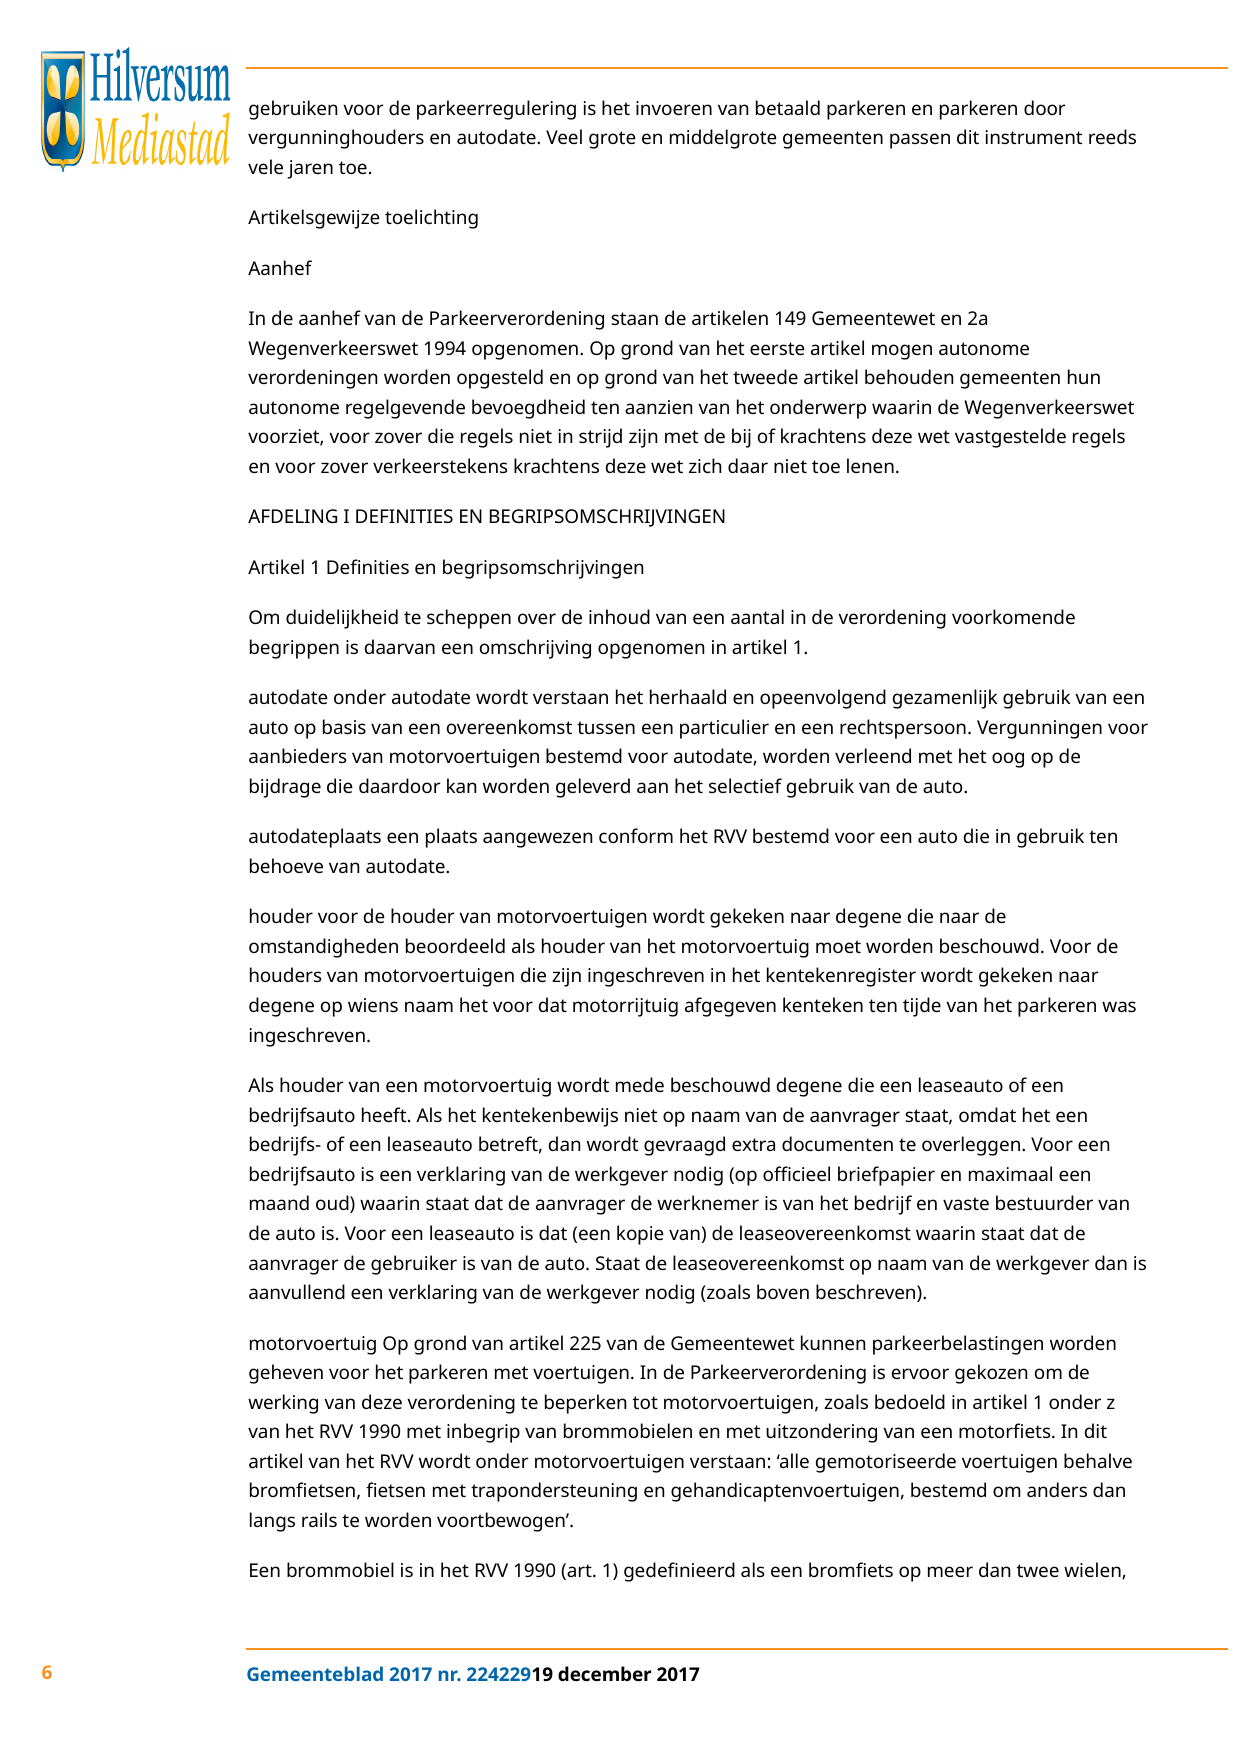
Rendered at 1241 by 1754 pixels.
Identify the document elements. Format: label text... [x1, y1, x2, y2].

text houder voor de houder van motorvoertuigen wordt gekeken naar degene die naar de omstandigheden beoordeeld als houder van het motorvoertuig moet worden beschouwd. Voor de houders van motorvoertuigen die zijn ingeschreven in het kentekenregister wordt gekeken naar degene op wiens naam het voor dat motorrijtuig afgegeven kenteken ten tijde van het parkeren was ingeschreven. [248, 903, 1152, 1048]
text motorvoertuig Op grond van artikel 225 van de Gemeentewet kunnen parkeerbelastingen worden geheven voor het parkeren met voertuigen. In de Parkeerverordening is ervoor gekozen om de werking van deze verordening te beperken tot motorvoertuigen, zoals bedoeld in artikel 1 onder z van het RVV 1990 met inbegrip van brommobielen en met uitzondering van een motorfiets. In dit artikel van het RVV wordt onder motorvoertuigen verstaan: ‘alle gemotoriseerde voertuigen behalve bromfietsen, fietsen met trapondersteuning en gehandicaptenvoertuigen, bestemd om anders dan langs rails te worden voortbewogen’. [248, 1330, 1152, 1533]
text Om duidelijkheid te scheppen over de inhoud van een aantal in de verordening voorkomende begrippen is daarvan een omschrijving opgenomen in artikel 1. [248, 604, 1152, 660]
text Een brommobiel is in het RVV 1990 (art. 1) gedefinieerd als een bromfiets op meer dan twee wielen, [248, 1558, 1152, 1583]
text AFDELING I DEFINITIES EN BEGRIPSOMSCHRIJVINGEN [248, 503, 1152, 529]
text Artikelsgewijze toelichting [248, 204, 1152, 230]
text Artikel 1 Definities en begripsomschrijvingen [248, 554, 1152, 580]
picture [41, 47, 231, 172]
text autodate onder autodate wordt verstaan het herhaald en opeenvolgend gezamenlijk gebruik van een auto op basis van een overeenkomst tussen een particulier en een rechtspersoon. Vergunningen voor aanbieders van motorvoertuigen bestemd voor autodate, worden verleend met het oog op de bijdrage die daardoor kan worden geleverd aan het selectief gebruik van de auto. [248, 684, 1152, 799]
text Als houder van een motorvoertuig wordt mede beschouwd degene die een leaseauto of een bedrijfsauto heeft. Als het kentekenbewijs niet op naam van de aanvrager staat, omdat het een bedrijfs- of een leaseauto betreft, dan wordt gevraagd extra documenten te overleggen. Voor een bedrijfsauto is een verklaring van de werkgever nodig (op officieel briefpapier en maximaal een maand oud) waarin staat dat de aanvrager de werknemer is van het bedrijf en vaste bestuurder van de auto is. Voor een leaseauto is dat (een kopie van) de leaseovereenkomst waarin staat dat de aanvrager de gebruiker is van de auto. Staat de leaseovereenkomst op naam van de werkgever dan is aanvullend een verklaring van de werkgever nodig (zoals boven beschreven). [248, 1072, 1152, 1305]
text autodateplaats een plaats aangewezen conform het RVV bestemd voor een auto die in gebruik ten behoeve van autodate. [248, 823, 1152, 879]
text In de aanhef van de Parkeerverordening staan de artikelen 149 Gemeentewet en 2a Wegenverkeerswet 1994 opgenomen. Op grond van het eerste artikel mogen autonome verordeningen worden opgesteld en op grond van het tweede artikel behouden gemeenten hun autonome regelgevende bevoegdheid ten aanzien van het onderwerp waarin de Wegenverkeerswet voorziet, voor zover die regels niet in strijd zijn met de bij of krachtens deze wet vastgestelde regels en voor zover verkeerstekens krachtens deze wet zich daar niet toe lenen. [248, 305, 1152, 479]
text Aanhef [248, 255, 1152, 281]
text gebruiken voor de parkeerregulering is het invoeren van betaald parkeren en parkeren door vergunninghouders en autodate. Veel grote en middelgrote gemeenten passen dit instrument reeds vele jaren toe. [248, 95, 1152, 180]
